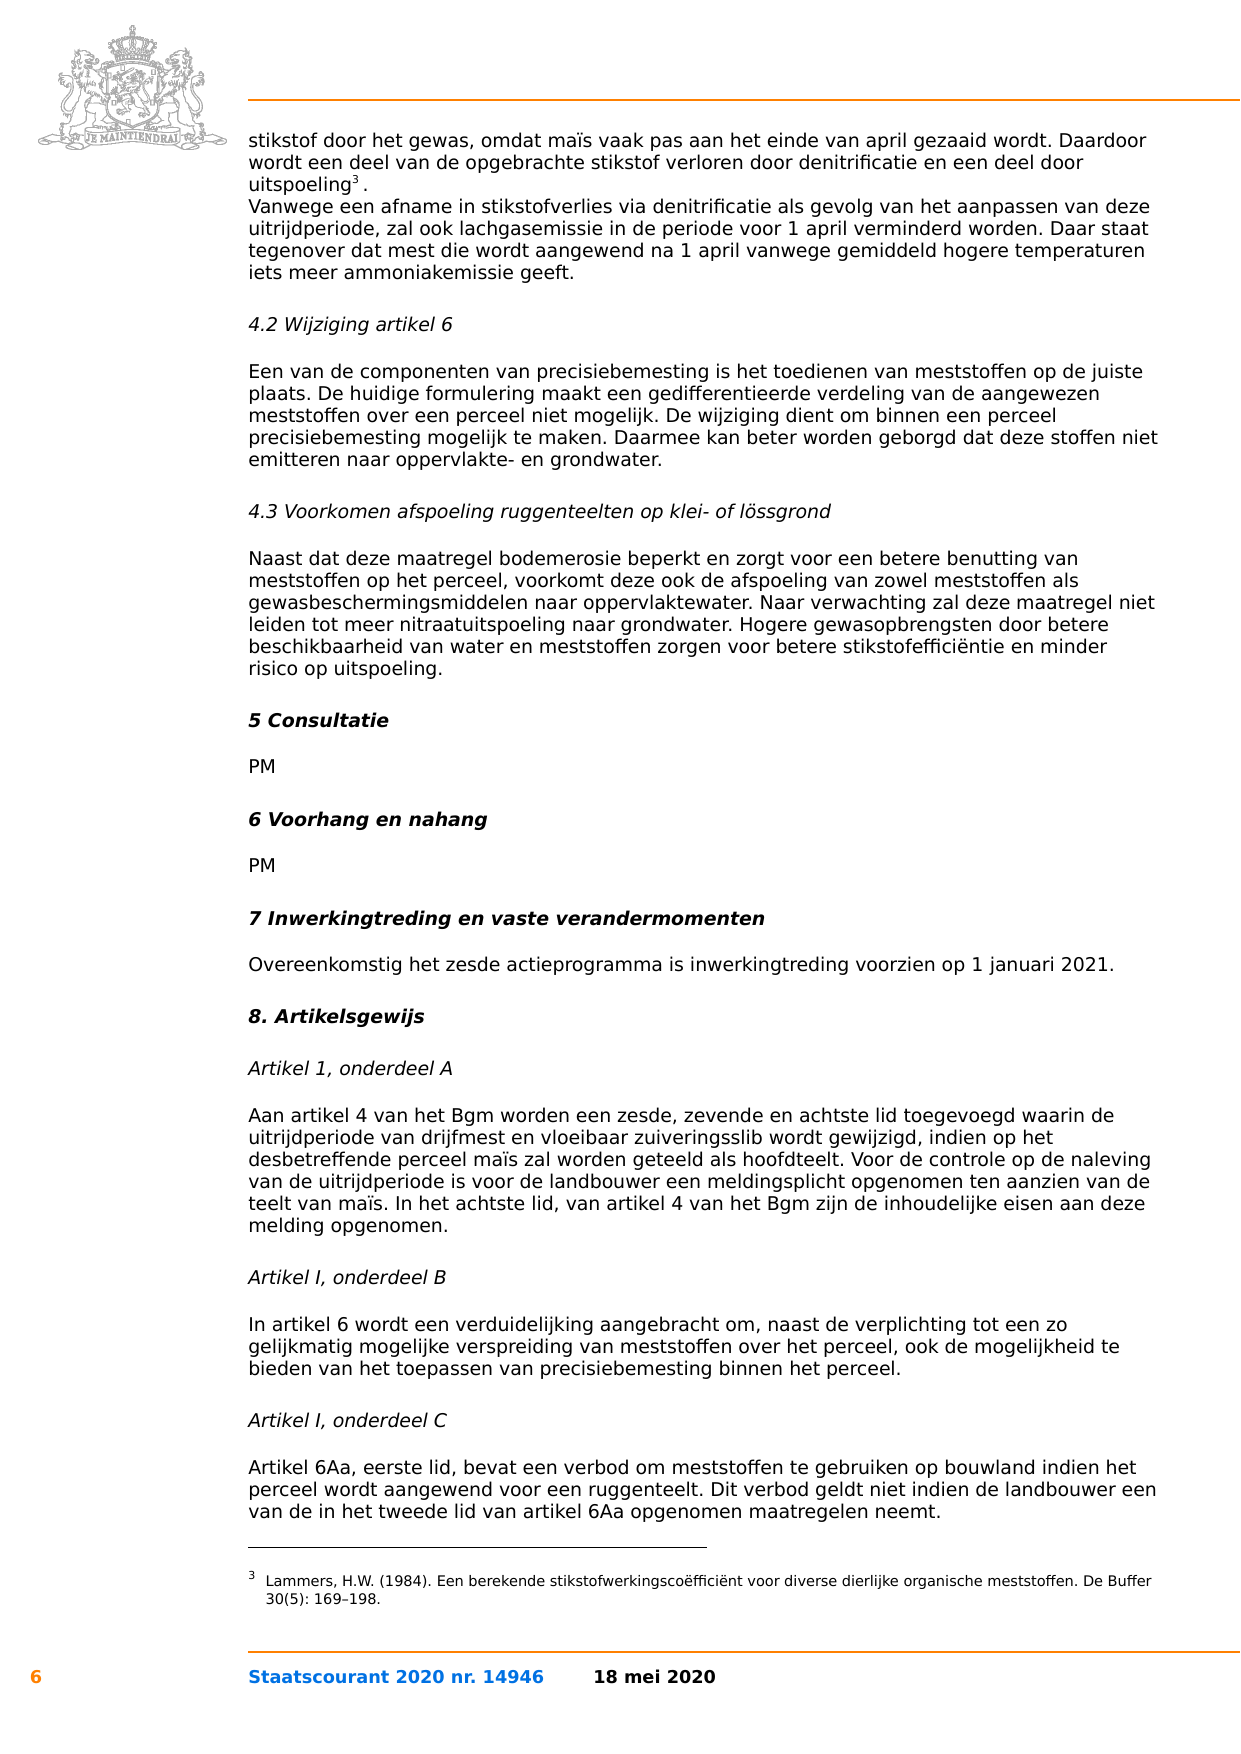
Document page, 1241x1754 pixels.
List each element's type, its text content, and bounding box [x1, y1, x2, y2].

subtitle 6 Voorhang en nahang [248, 808, 1163, 830]
subtitle 4.3 Voorkomen afspoeling ruggenteelten op klei- of lössgrond [248, 501, 1163, 523]
picture [38, 25, 227, 150]
subtitle Artikel I, onderdeel B [248, 1267, 1163, 1289]
subtitle 5 Consultatie [248, 709, 1163, 731]
text In artikel 6 wordt een verduidelijking aangebracht om, naast de verplichting tot een zo gelijkmatig mogelijke verspreiding van meststoffen over het perceel, ook de mogelijkheid te bieden van het toepassen van precisiebemesting binnen het perceel. [248, 1314, 1163, 1380]
text PM [248, 756, 1163, 778]
subtitle Artikel I, onderdeel C [248, 1410, 1163, 1432]
subtitle 8. Artikelsgewijs [248, 1006, 1163, 1028]
text Overeenkomstig het zesde actieprogramma is inwerkingtreding voorzien op 1 januari 2021. [248, 954, 1163, 976]
text Lammers, H.W. (1984). Een berekende stikstofwerkingscoëfficiënt voor diverse dierlijke organische meststoffen. De Buffer 30(5): 169–198. [248, 1569, 1163, 1608]
text stikstof door het gewas, omdat maïs vaak pas aan het einde van april gezaaid wordt. Daardoor wordt een deel van de opgebrachte stikstof verloren door denitrificatie en een deel door uitspoeling. [248, 130, 1163, 196]
subtitle 7 Inwerkingtreding en vaste verandermomenten [248, 907, 1163, 929]
text Artikel 6Aa, eerste lid, bevat een verbod om meststoffen te gebruiken op bouwland indien het perceel wordt aangewend voor een ruggenteelt. Dit verbod geldt niet indien de landbouwer een van de in het tweede lid van artikel 6Aa opgenomen maatregelen neemt. [248, 1457, 1163, 1523]
subtitle Artikel 1, onderdeel A [248, 1058, 1163, 1080]
subtitle 4.2 Wijziging artikel 6 [248, 314, 1163, 336]
text Vanwege een afname in stikstofverlies via denitrificatie als gevolg van het aanpassen van deze uitrijdperiode, zal ook lachgasemissie in de periode voor 1 april verminderd worden. Daar staat tegenover dat mest die wordt aangewend na 1 april vanwege gemiddeld hogere temperaturen iets meer ammoniakemissie geeft. [248, 196, 1163, 284]
text Naast dat deze maatregel bodemerosie beperkt en zorgt voor een betere benutting van meststoffen op het perceel, voorkomt deze ook de afspoeling van zowel meststoffen als gewasbeschermingsmiddelen naar oppervlaktewater. Naar verwachting zal deze maatregel niet leiden tot meer nitraatuitspoeling naar grondwater. Hogere gewasopbrengsten door betere beschikbaarheid van water en meststoffen zorgen voor betere stikstofefficiëntie en minder risico op uitspoeling. [248, 548, 1163, 679]
text Een van de componenten van precisiebemesting is het toedienen van meststoffen op de juiste plaats. De huidige formulering maakt een gedifferentieerde verdeling van de aangewezen meststoffen over een perceel niet mogelijk. De wijziging dient om binnen een perceel precisiebemesting mogelijk te maken. Daarmee kan beter worden geborgd dat deze stoffen niet emitteren naar oppervlakte- en grondwater. [248, 361, 1163, 471]
text Aan artikel 4 van het Bgm worden een zesde, zevende en achtste lid toegevoegd waarin de uitrijdperiode van drijfmest en vloeibaar zuiveringsslib wordt gewijzigd, indien op het desbetreffende perceel maïs zal worden geteeld als hoofdteelt. Voor de controle op de naleving van de uitrijdperiode is voor de landbouwer een meldingsplicht opgenomen ten aanzien van de teelt van maïs. In het achtste lid, van artikel 4 van het Bgm zijn de inhoudelijke eisen aan deze melding opgenomen. [248, 1105, 1163, 1237]
text PM [248, 855, 1163, 877]
